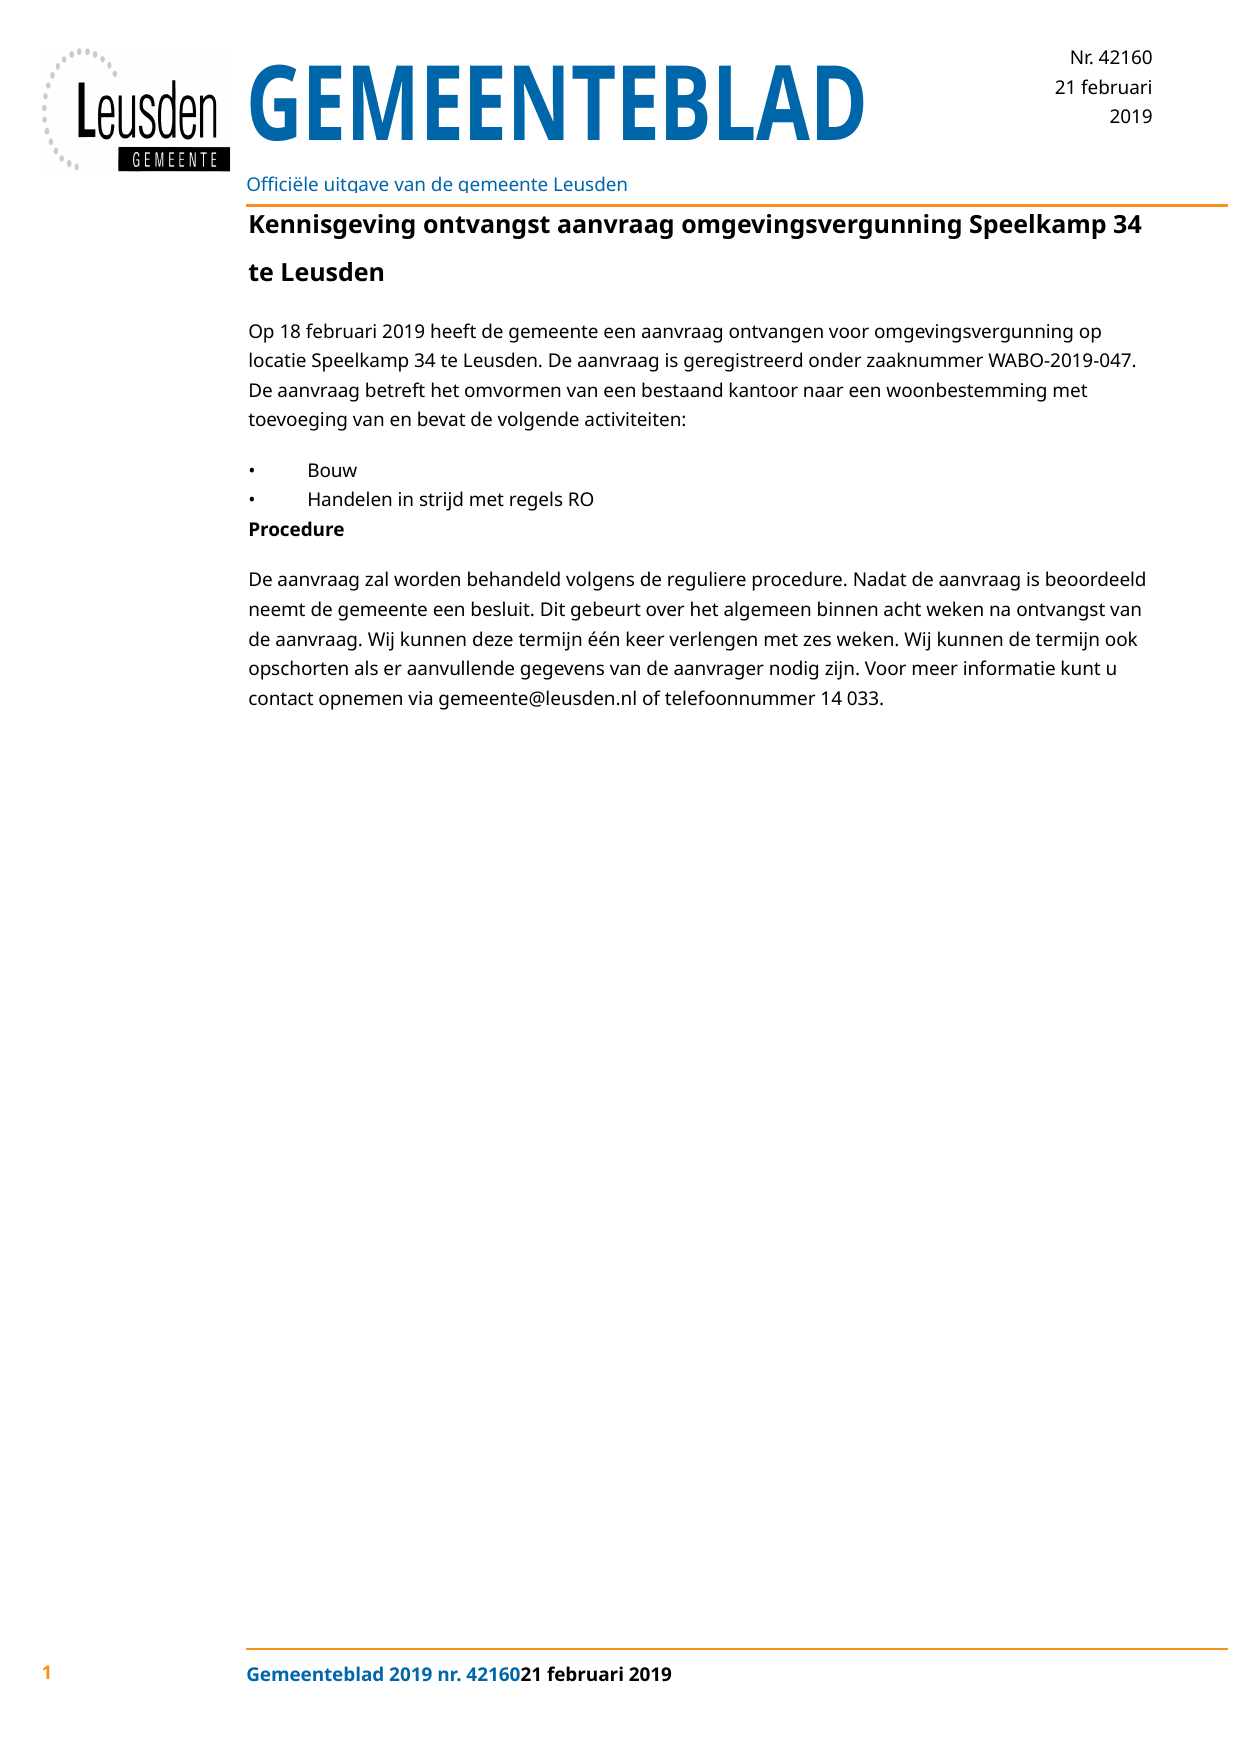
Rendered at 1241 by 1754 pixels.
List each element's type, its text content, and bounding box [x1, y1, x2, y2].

list Handelen in strijd met regels RO [248, 487, 1152, 512]
text Kennisgeving ontvangst aanvraag omgevingsvergunning Speelkamp 34 te Leusden [248, 207, 1152, 288]
text Procedure [248, 516, 1152, 542]
list Bouw [248, 457, 1152, 483]
picture [41, 47, 231, 172]
text De aanvraag zal worden behandeld volgens de reguliere procedure. Nadat de aanvraag is beoordeeld neemt de gemeente een besluit. Dit gebeurt over het algemeen binnen acht weken na ontvangst van de aanvraag. Wij kunnen deze termijn één keer verlengen met zes weken. Wij kunnen de termijn ook opschorten als er aanvullende gegevens van de aanvrager nodig zijn. Voor meer informatie kunt u contact opnemen via gemeente@leusden.nl of telefoonnummer 14 033. [248, 567, 1152, 711]
text Op 18 februari 2019 heeft de gemeente een aanvraag ontvangen voor omgevingsvergunning op locatie Speelkamp 34 te Leusden. De aanvraag is geregistreerd onder zaaknummer WABO-2019-047. De aanvraag betreft het omvormen van een bestaand kantoor naar een woonbestemming met toevoeging van en bevat de volgende activiteiten: [248, 318, 1152, 432]
